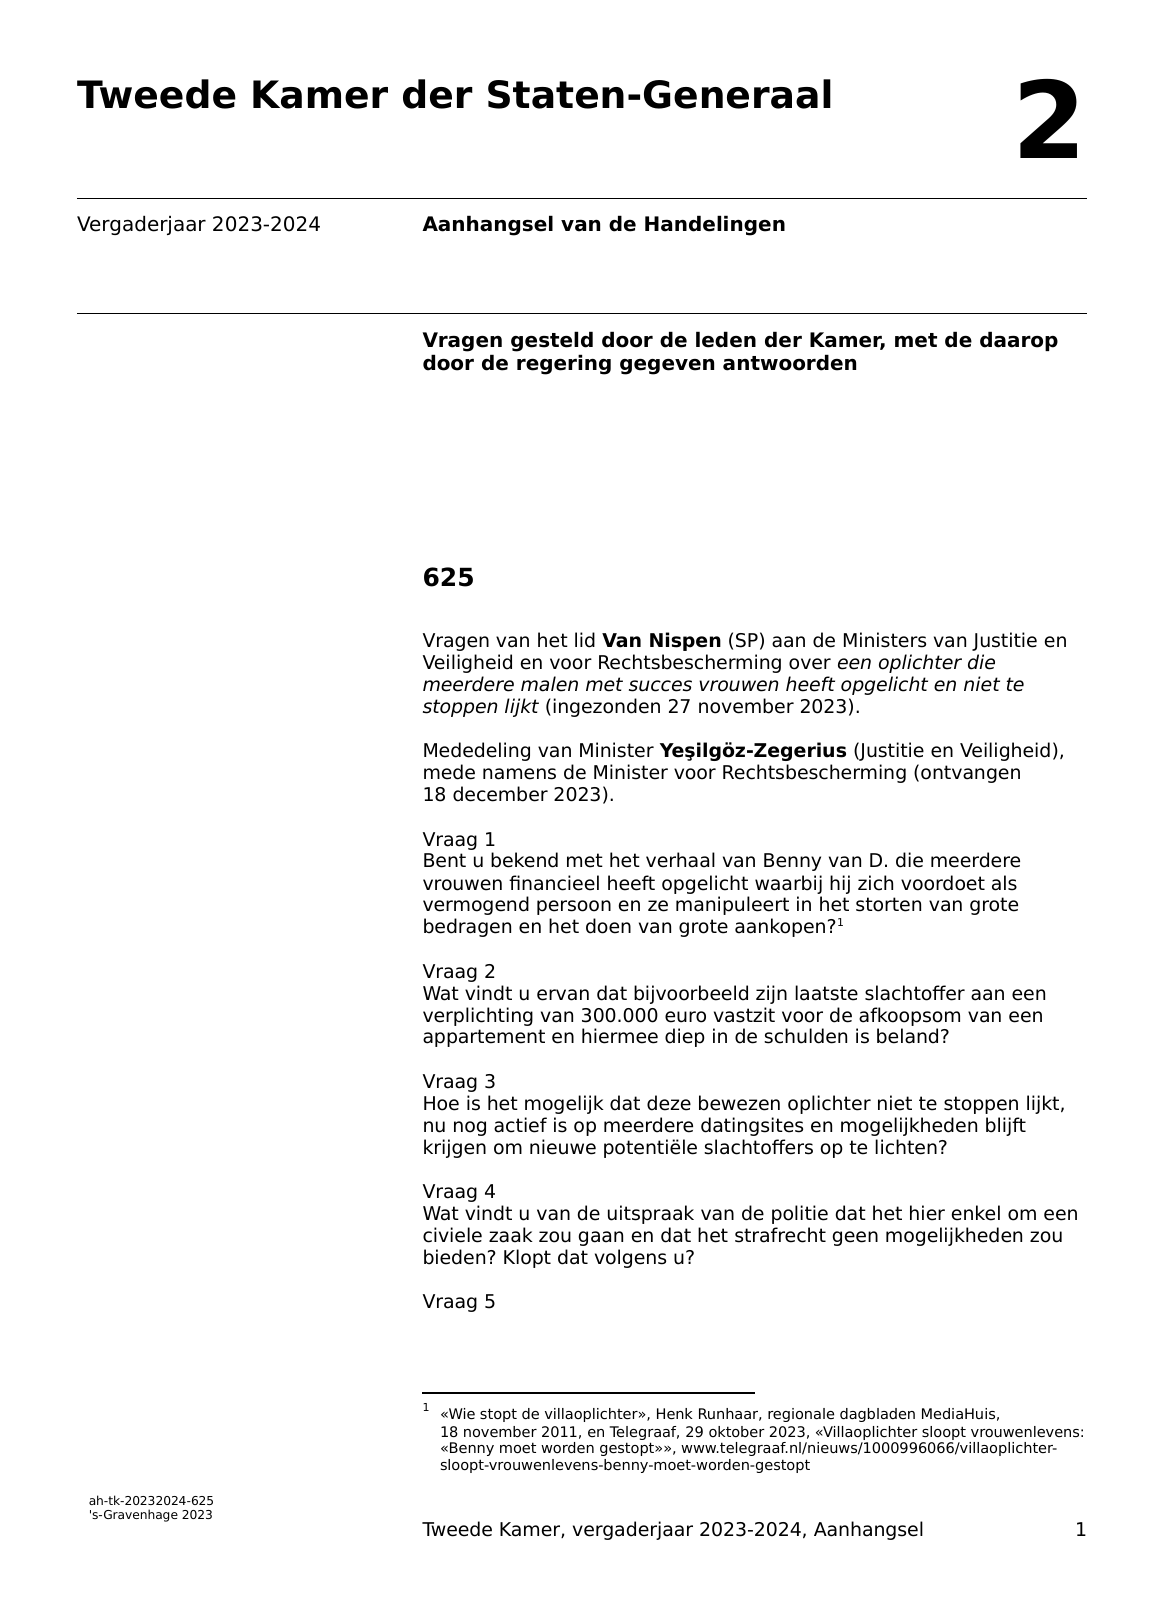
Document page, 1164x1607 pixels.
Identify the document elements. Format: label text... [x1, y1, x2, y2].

text Vragen van het lid Van Nispen (SP) aan de Ministers van Justitie en Veiligheid en voor Rechtsbescherming over een oplichter die meerdere malen met succes vrouwen heeft opgelicht en niet te stoppen lijkt (ingezonden 27 november 2023). [422, 630, 1087, 718]
table_cell [77, 314, 422, 375]
table_cell Vergaderjaar 2023-2024 [77, 199, 422, 313]
text Mededeling van Minister Yeşilgöz-Zegerius (Justitie en Veiligheid), mede namens de Minister voor Rechtsbescherming (ontvangen 18 december 2023). [422, 740, 1087, 806]
table_header 2 [886, 59, 1087, 198]
text 625 [422, 563, 1087, 592]
text Vraag 2 [422, 961, 1087, 982]
text Vraag 5 [422, 1291, 1087, 1313]
text Wat vindt u van de uitspraak van de politie dat het hier enkel om een civiele zaak zou gaan en dat het strafrecht geen mogelijkheden zou bieden? Klopt dat volgens u? [422, 1203, 1087, 1269]
text Hoe is het mogelijk dat deze bewezen oplichter niet te stoppen lijkt, nu nog actief is op meerdere datingsites en mogelijkheden blijft krijgen om nieuwe potentiële slachtoffers op te lichten? [422, 1093, 1087, 1158]
text Vraag 3 [422, 1071, 1087, 1093]
table_cell Aanhangsel van de Handelingen [422, 199, 1087, 313]
table_header Tweede Kamer der Staten-Generaal [77, 59, 886, 198]
text 's-Gravenhage 2023 [88, 1508, 323, 1522]
text Bent u bekend met het verhaal van Benny van D. die meerdere vrouwen financieel heeft opgelicht waarbij hij zich voordoet als vermogend persoon en ze manipuleert in het storten van grote bedragen en het doen van grote aankopen? [422, 850, 1087, 938]
table_cell Vragen gesteld door de leden der Kamer, met de daarop door de regering gegeven antwoorden [422, 314, 1087, 375]
text ah-tk-20232024-625 [88, 1494, 323, 1508]
text Vraag 1 [422, 828, 1087, 850]
text Wat vindt u ervan dat bijvoorbeeld zijn laatste slachtoffer aan een verplichting van 300.000 euro vastzit voor de afkoopsom van een appartement en hiermee diep in de schulden is beland? [422, 982, 1087, 1048]
text Vraag 4 [422, 1181, 1087, 1203]
text «Wie stopt de villaoplichter», Henk Runhaar, regionale dagbladen MediaHuis, 18 november 2011, en Telegraaf, 29 oktober 2023, «Villaoplichter sloopt vrouwenlevens: «Benny moet worden gestopt»», www.telegraaf.nl/nieuws/1000996066/villaoplichter-sloopt-vrouwenlevens-benny-moet-worden-gestopt [422, 1402, 1087, 1474]
